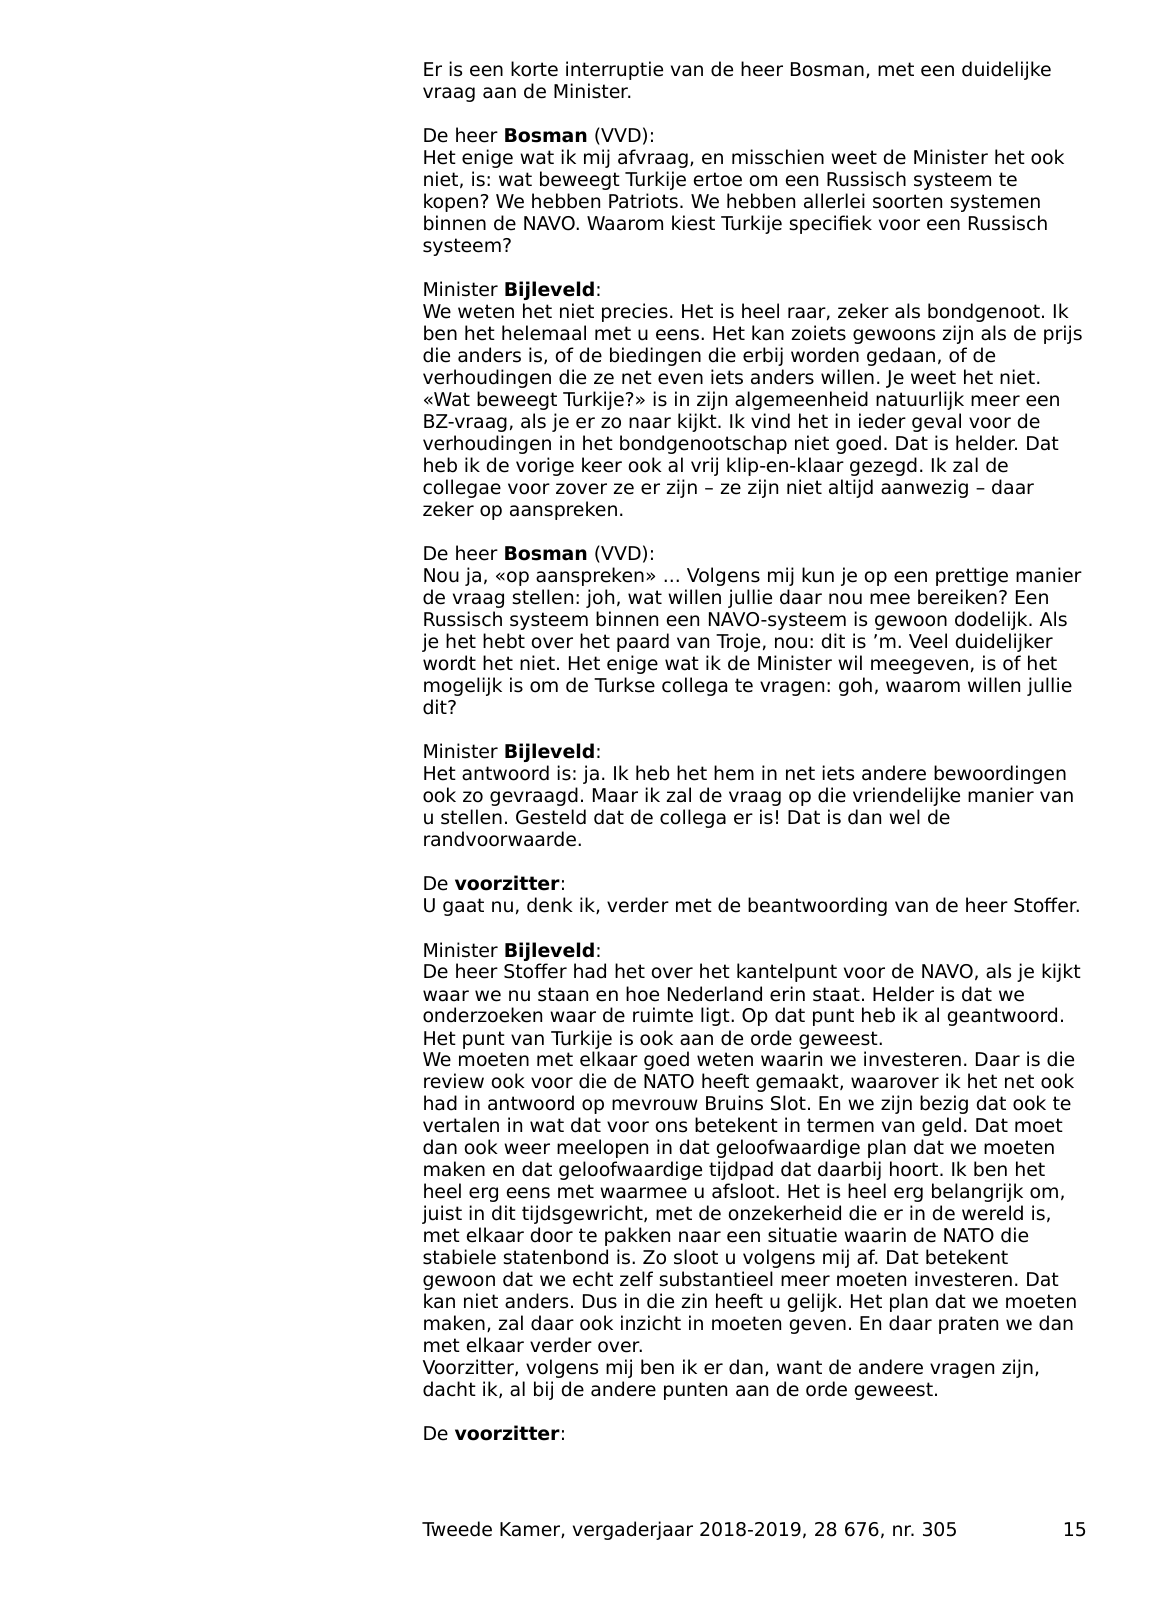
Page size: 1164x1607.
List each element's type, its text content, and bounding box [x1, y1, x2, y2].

text De heer Stoffer had het over het kantelpunt voor de NAVO, als je kijkt waar we nu staan en hoe Nederland erin staat. Helder is dat we onderzoeken waar de ruimte ligt. Op dat punt heb ik al geantwoord. [422, 961, 1087, 1027]
text Het punt van Turkije is ook aan de orde geweest. [422, 1027, 1087, 1049]
text We moeten met elkaar goed weten waarin we investeren. Daar is die review ook voor die de NATO heeft gemaakt, waarover ik het net ook had in antwoord op mevrouw Bruins Slot. En we zijn bezig dat ook te vertalen in wat dat voor ons betekent in termen van geld. Dat moet dan ook weer meelopen in dat geloofwaardige plan dat we moeten maken en dat geloofwaardige tijdpad dat daarbij hoort. Ik ben het heel erg eens met waarmee u afsloot. Het is heel erg belangrijk om, juist in dit tijdsgewricht, met de onzekerheid die er in de wereld is, met elkaar door te pakken naar een situatie waarin de NATO die stabiele statenbond is. Zo sloot u volgens mij af. Dat betekent gewoon dat we echt zelf substantieel meer moeten investeren. Dat kan niet anders. Dus in die zin heeft u gelijk. Het plan dat we moeten maken, zal daar ook inzicht in moeten geven. En daar praten we dan met elkaar verder over. [422, 1049, 1087, 1357]
text U gaat nu, denk ik, verder met de beantwoording van de heer Stoffer. [422, 895, 1087, 917]
text De voorzitter: [422, 1423, 1087, 1445]
text Het enige wat ik mij afvraag, en misschien weet de Minister het ook niet, is: wat beweegt Turkije ertoe om een Russisch systeem te kopen? We hebben Patriots. We hebben allerlei soorten systemen binnen de NAVO. Waarom kiest Turkije specifiek voor een Russisch systeem? [422, 147, 1087, 257]
text De heer Bosman (VVD): [422, 125, 1087, 147]
text Nou ja, «op aanspreken» ... Volgens mij kun je op een prettige manier de vraag stellen: joh, wat willen jullie daar nou mee bereiken? Een Russisch systeem binnen een NAVO-systeem is gewoon dodelijk. Als je het hebt over het paard van Troje, nou: dit is ’m. Veel duidelijker wordt het niet. Het enige wat ik de Minister wil meegeven, is of het mogelijk is om de Turkse collega te vragen: goh, waarom willen jullie dit? [422, 565, 1087, 719]
text Minister Bijleveld: [422, 939, 1087, 961]
text Er is een korte interruptie van de heer Bosman, met een duidelijke vraag aan de Minister. [422, 59, 1087, 103]
text De heer Bosman (VVD): [422, 543, 1087, 565]
text Het antwoord is: ja. Ik heb het hem in net iets andere bewoordingen ook zo gevraagd. Maar ik zal de vraag op die vriendelijke manier van u stellen. Gesteld dat de collega er is! Dat is dan wel de randvoorwaarde. [422, 763, 1087, 851]
text Voorzitter, volgens mij ben ik er dan, want de andere vragen zijn, dacht ik, al bij de andere punten aan de orde geweest. [422, 1357, 1087, 1401]
text Minister Bijleveld: [422, 741, 1087, 763]
text Minister Bijleveld: [422, 279, 1087, 301]
text De voorzitter: [422, 873, 1087, 895]
text We weten het niet precies. Het is heel raar, zeker als bondgenoot. Ik ben het helemaal met u eens. Het kan zoiets gewoons zijn als de prijs die anders is, of de biedingen die erbij worden gedaan, of de verhoudingen die ze net even iets anders willen. Je weet het niet. «Wat beweegt Turkije?» is in zijn algemeenheid natuurlijk meer een BZ-vraag, als je er zo naar kijkt. Ik vind het in ieder geval voor de verhoudingen in het bondgenootschap niet goed. Dat is helder. Dat heb ik de vorige keer ook al vrij klip-en-klaar gezegd. Ik zal de collegae voor zover ze er zijn – ze zijn niet altijd aanwezig – daar zeker op aanspreken. [422, 301, 1087, 521]
